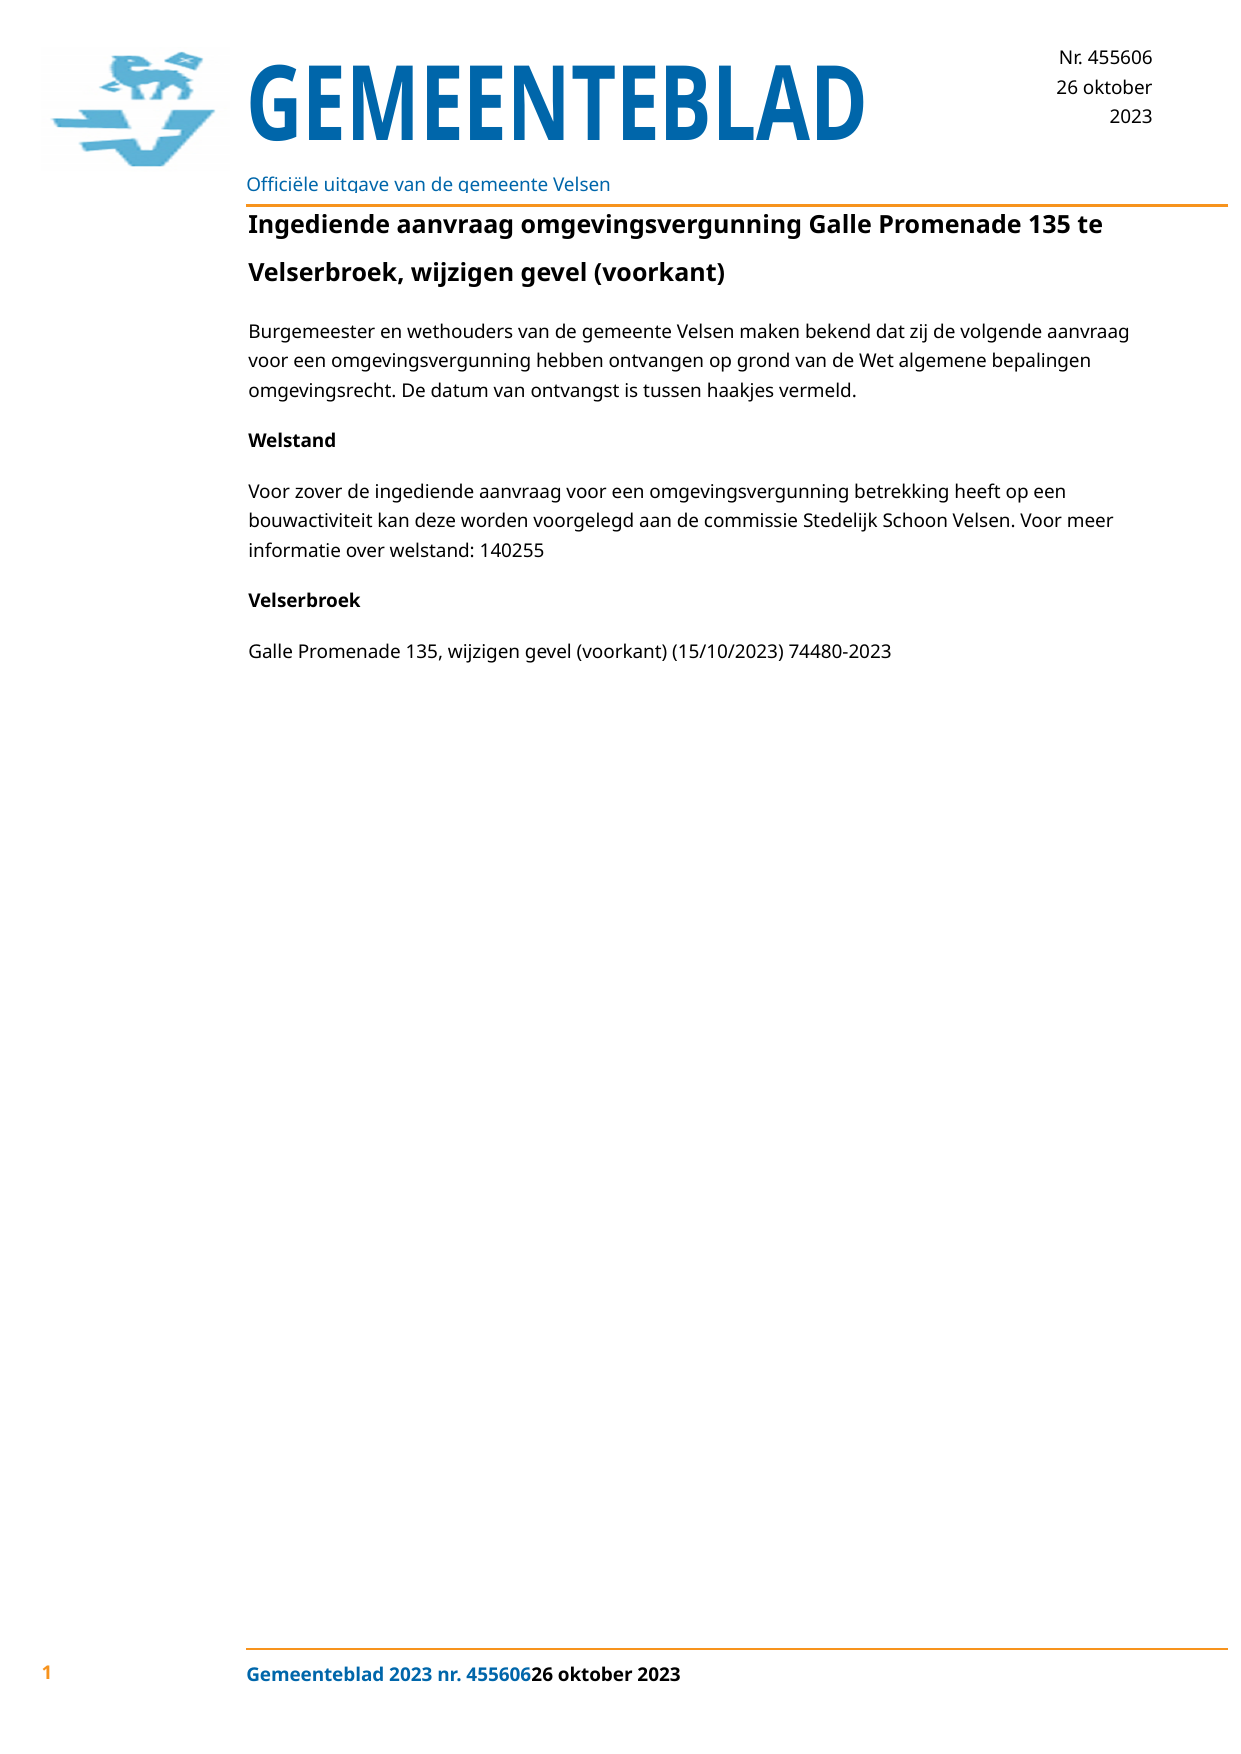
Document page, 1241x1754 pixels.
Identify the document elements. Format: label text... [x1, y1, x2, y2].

text Voor zover de ingediende aanvraag voor een omgevingsvergunning betrekking heeft op een bouwactiviteit kan deze worden voorgelegd aan de commissie Stedelijk Schoon Velsen. Voor meer informatie over welstand: 140255 [248, 478, 1152, 563]
text Ingediende aanvraag omgevingsvergunning Galle Promenade 135 te Velserbroek, wijzigen gevel (voorkant) [248, 207, 1152, 288]
text Galle Promenade 135, wijzigen gevel (voorkant) (15/10/2023) 74480-2023 [248, 638, 1152, 664]
text Burgemeester en wethouders van de gemeente Velsen maken bekend dat zij de volgende aanvraag voor een omgevingsvergunning hebben ontvangen op grond van de Wet algemene bepalingen omgevingsrecht. De datum van ontvangst is tussen haakjes vermeld. [248, 318, 1152, 403]
text Velserbroek [248, 587, 1152, 613]
text Welstand [248, 427, 1152, 453]
picture [41, 47, 231, 172]
